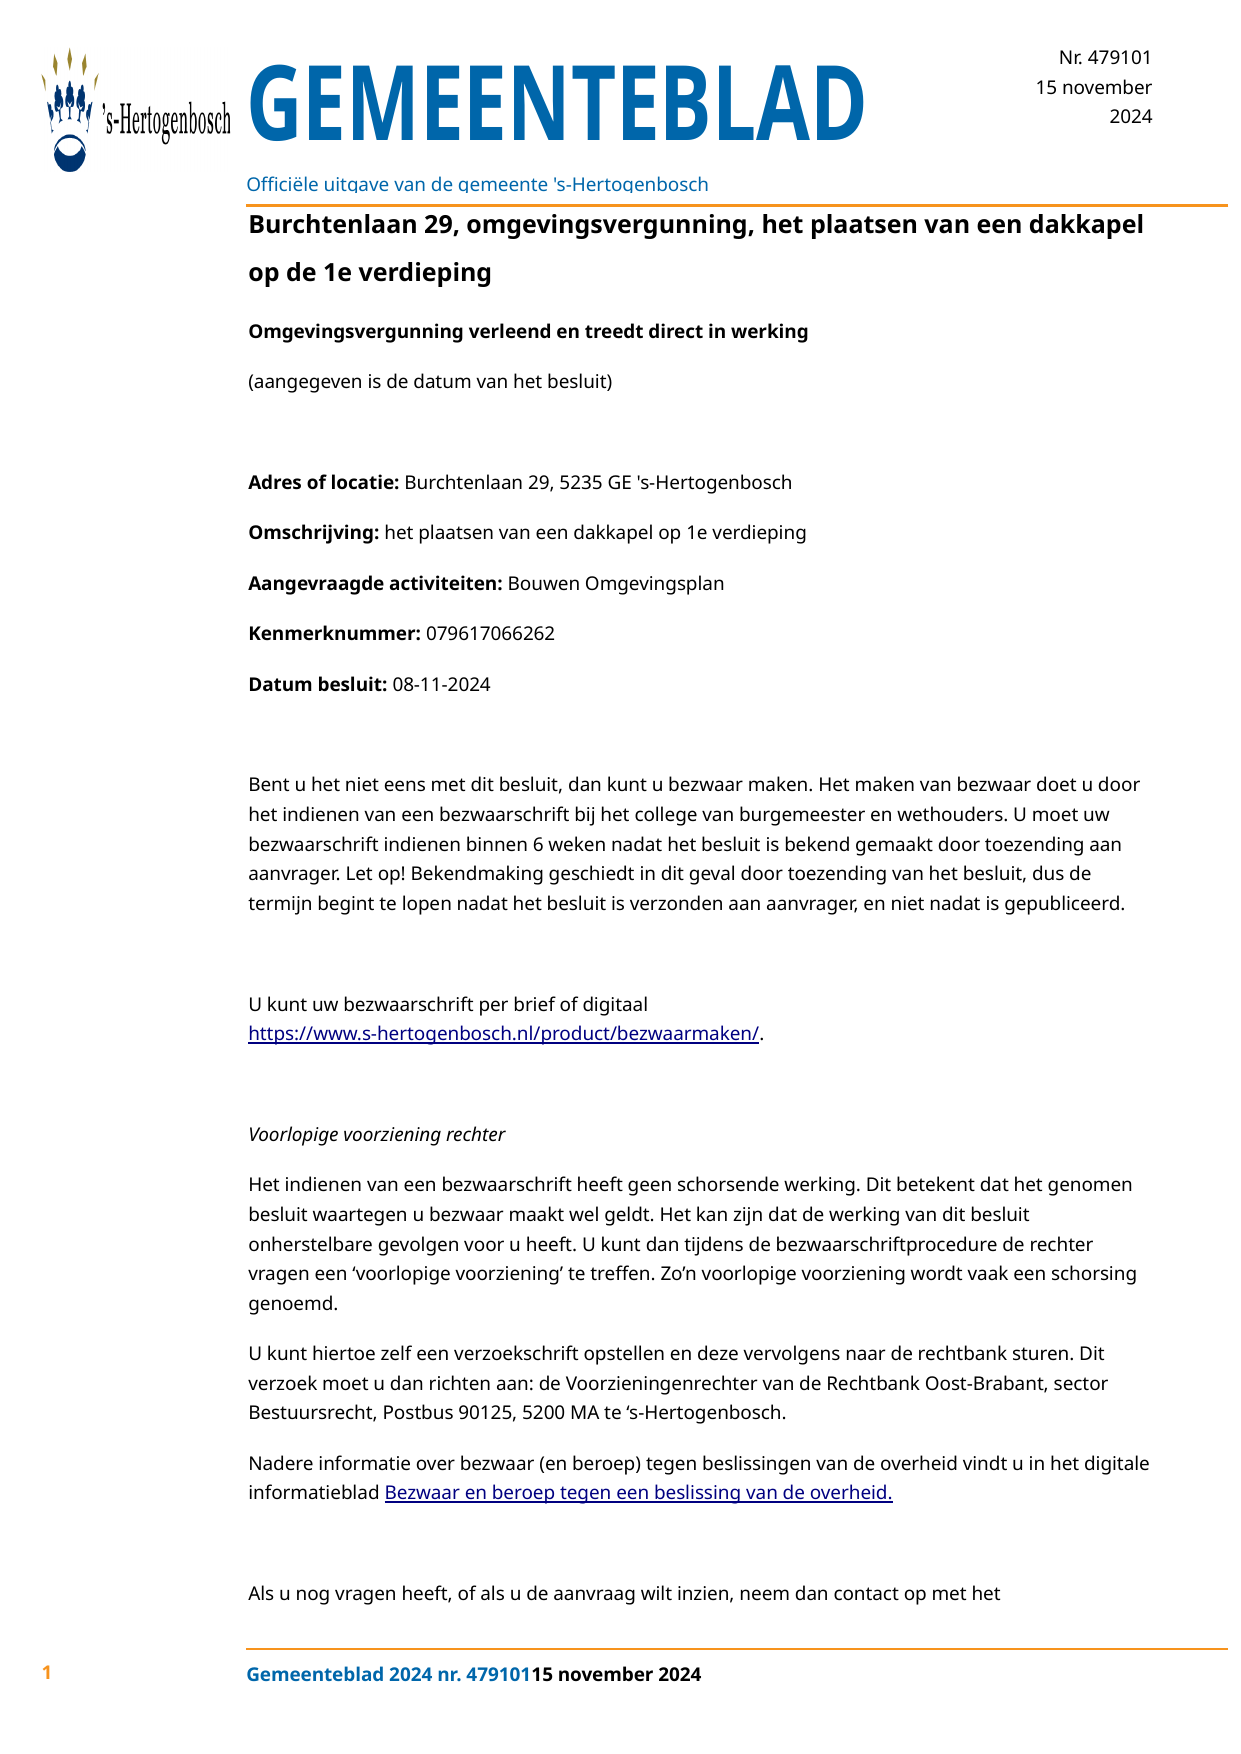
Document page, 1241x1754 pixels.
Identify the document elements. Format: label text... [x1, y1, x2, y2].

text Kenmerknummer: 079617066262 [248, 620, 1152, 646]
text Het indienen van een bezwaarschrift heeft geen schorsende werking. Dit betekent dat het genomen besluit waartegen u bezwaar maakt wel geldt. Het kan zijn dat de werking van dit besluit onherstelbare gevolgen voor u heeft. U kunt dan tijdens de bezwaarschriftprocedure de rechter vragen een ‘voorlopige voorziening’ te treffen. Zo’n voorlopige voorziening wordt vaak een schorsing genoemd. [248, 1172, 1152, 1316]
text Omgevingsvergunning verleend en treedt direct in werking [248, 318, 1152, 344]
text Datum besluit: 08-11-2024 [248, 671, 1152, 697]
text Bent u het niet eens met dit besluit, dan kunt u bezwaar maken. Het maken van bezwaar doet u door het indienen van een bezwaarschrift bij het college van burgemeester en wethouders. U moet uw bezwaarschrift indienen binnen 6 weken nadat het besluit is bekend gemaakt door toezending aan aanvrager. Let op! Bekendmaking geschiedt in dit geval door toezending van het besluit, dus de termijn begint te lopen nadat het besluit is verzonden aan aanvrager, en niet nadat is gepubliceerd. [248, 772, 1152, 916]
text U kunt uw bezwaarschrift per brief of digitaal https://www.s-hertogenbosch.nl/product/bezwaarmaken/. [248, 991, 1152, 1046]
text Nadere informatie over bezwaar (en beroep) tegen beslissingen van de overheid vindt u in het digitale informatieblad Bezwaar en beroep tegen een beslissing van de overheid. [248, 1450, 1152, 1505]
text Aangevraagde activiteiten: Bouwen Omgevingsplan [248, 570, 1152, 596]
text Adres of locatie: Burchtenlaan 29, 5235 GE 's-Hertogenbosch [248, 469, 1152, 495]
text Burchtenlaan 29, omgevingsvergunning, het plaatsen van een dakkapel op de 1e verdieping [248, 207, 1152, 288]
text Als u nog vragen heeft, of als u de aanvraag wilt inzien, neem dan contact op met het [248, 1580, 1152, 1606]
picture [41, 47, 231, 172]
text Omschrijving: het plaatsen van een dakkapel op 1e verdieping [248, 519, 1152, 545]
text U kunt hiertoe zelf een verzoekschrift opstellen en deze vervolgens naar de rechtbank sturen. Dit verzoek moet u dan richten aan: de Voorzieningenrechter van de Rechtbank Oost-Brabant, sector Bestuursrecht, Postbus 90125, 5200 MA te ‘s-Hertogenbosch. [248, 1340, 1152, 1425]
text (aangegeven is de datum van het besluit) [248, 368, 1152, 394]
text Voorlopige voorziening rechter [248, 1121, 1152, 1147]
